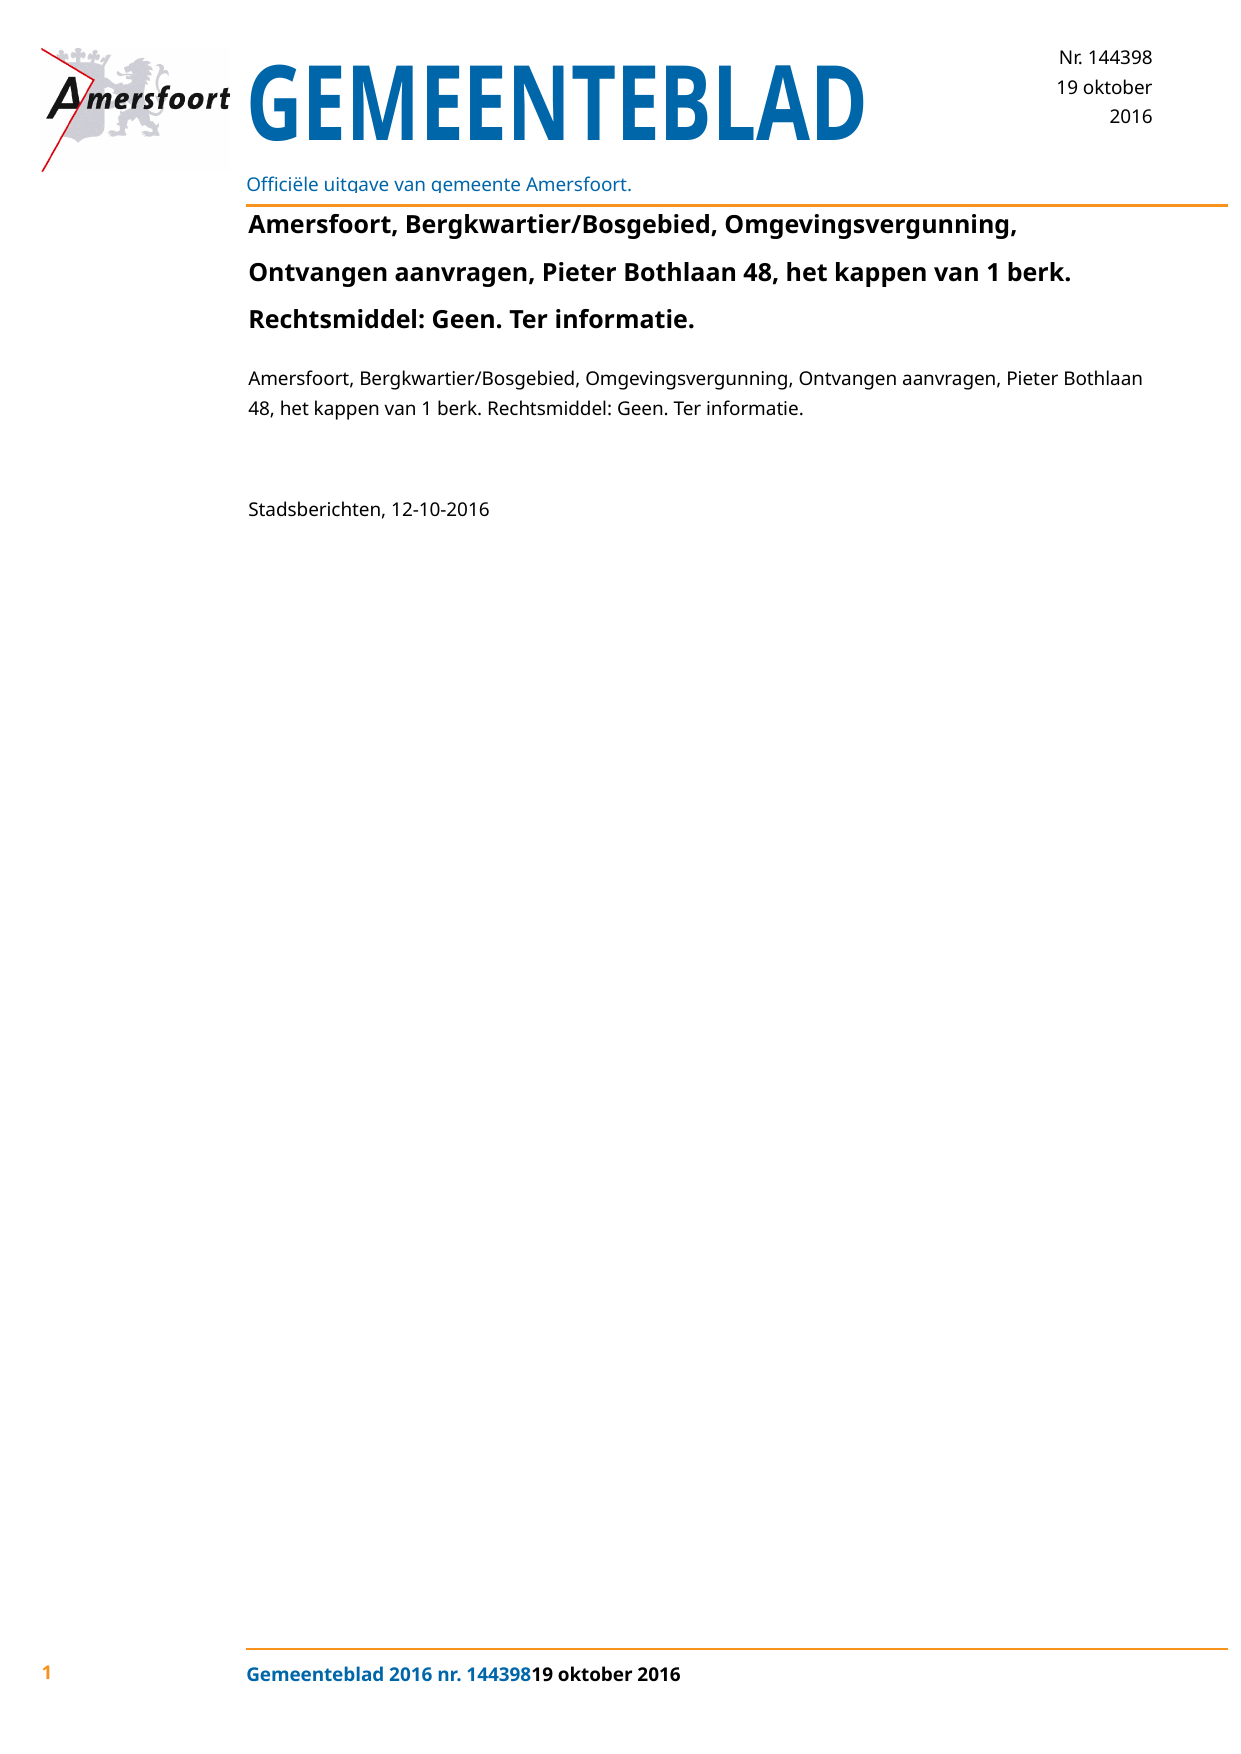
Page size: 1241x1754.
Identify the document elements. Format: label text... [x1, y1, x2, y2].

text Stadsberichten, 12-10-2016 [248, 496, 1152, 522]
text Amersfoort, Bergkwartier/Bosgebied, Omgevingsvergunning, Ontvangen aanvragen, Pieter Bothlaan 48, het kappen van 1 berk. Rechtsmiddel: Geen. Ter informatie. [248, 366, 1152, 421]
picture [41, 47, 231, 172]
text Amersfoort, Bergkwartier/Bosgebied, Omgevingsvergunning, Ontvangen aanvragen, Pieter Bothlaan 48, het kappen van 1 berk. Rechtsmiddel: Geen. Ter informatie. [248, 207, 1152, 336]
